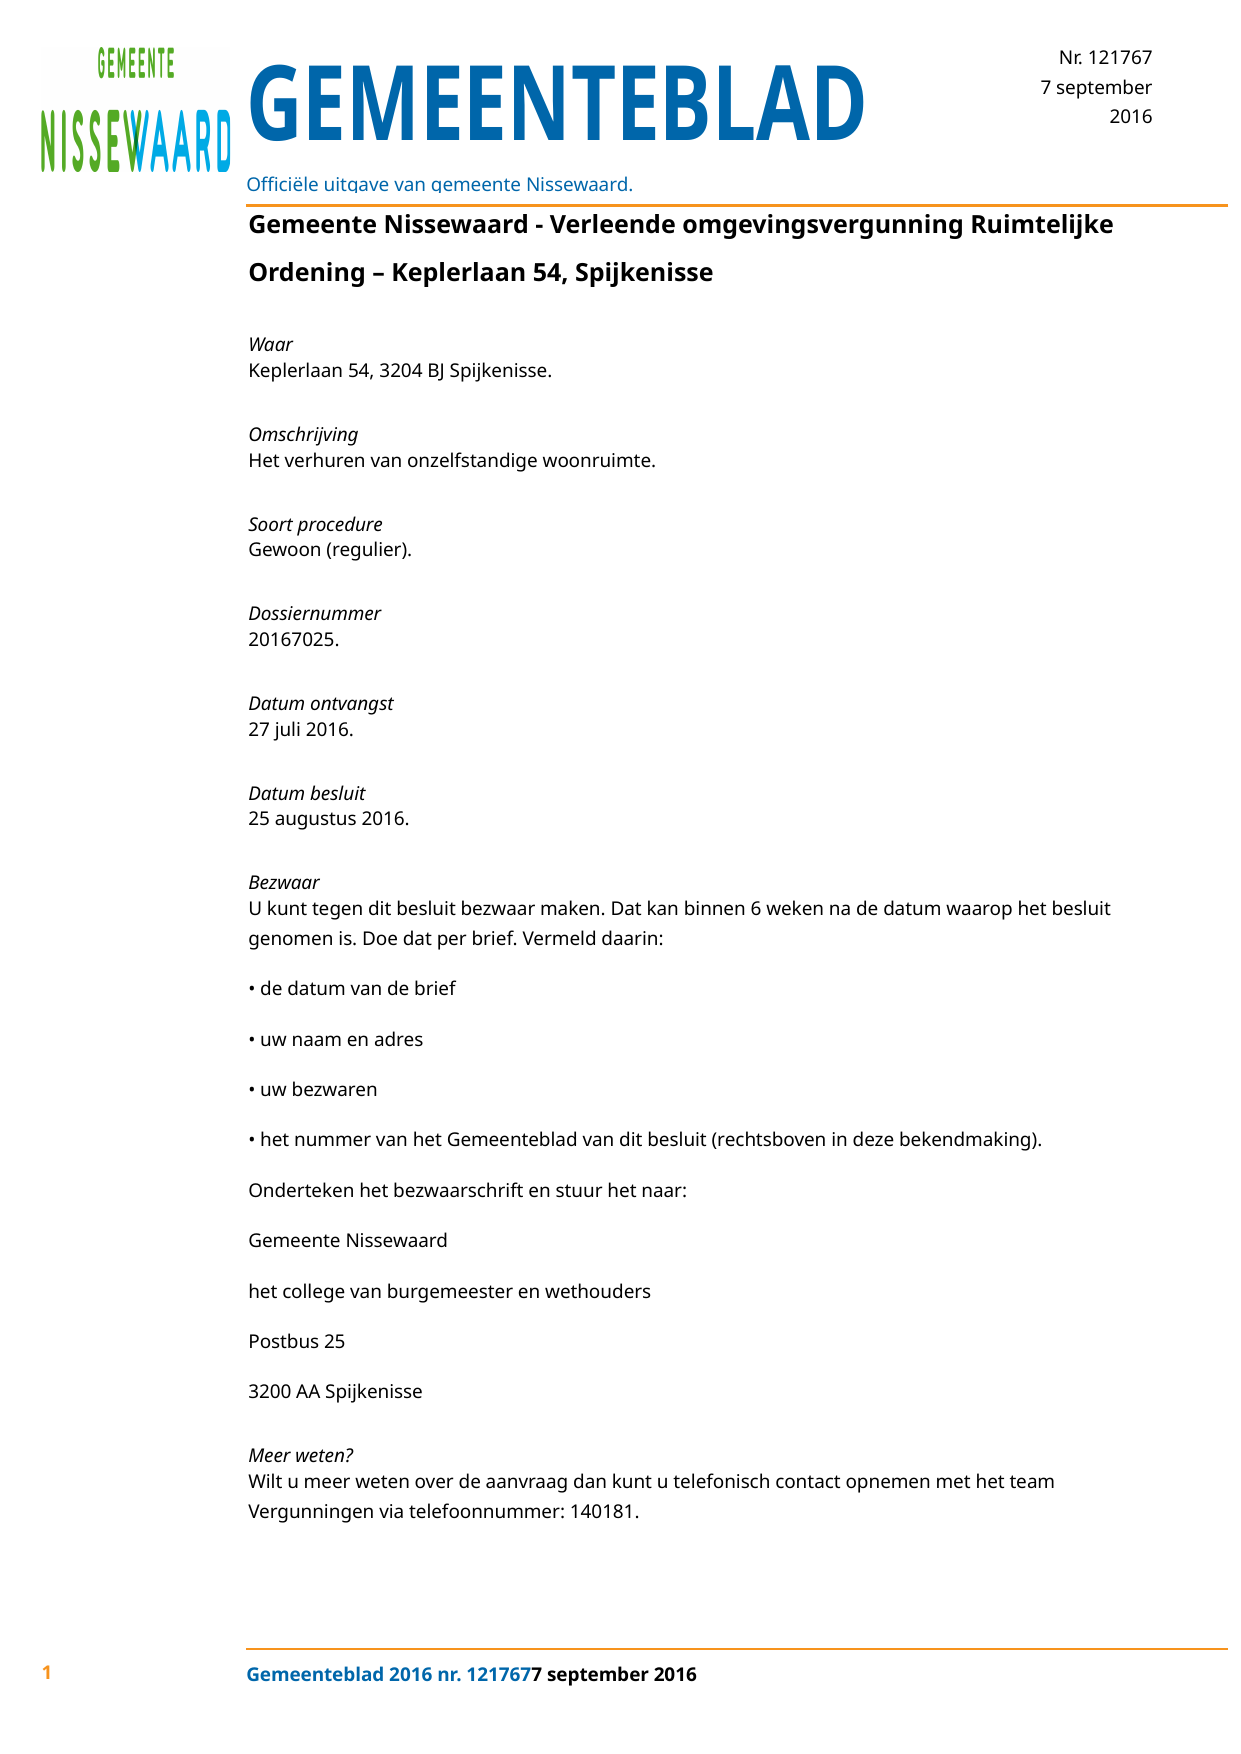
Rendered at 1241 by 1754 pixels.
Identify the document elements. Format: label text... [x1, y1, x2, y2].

text Onderteken het bezwaarschrift en stuur het naar: [248, 1177, 1152, 1203]
text Waar [248, 331, 1152, 357]
text • uw bezwaren [248, 1076, 1152, 1102]
text Gewoon (regulier). [248, 537, 1152, 562]
picture [200, 151, 206, 172]
text Datum besluit [248, 780, 1152, 806]
text Soort procedure [248, 511, 1152, 537]
text het college van burgemeester en wethouders [248, 1278, 1152, 1303]
text Wilt u meer weten over de aanvraag dan kunt u telefonisch contact opnemen met het team Vergunningen via telefoonnummer: 140181. [248, 1468, 1152, 1524]
text • het nummer van het Gemeenteblad van dit besluit (rechtsboven in deze bekendmaking). [248, 1127, 1152, 1152]
text Bezwaar [248, 869, 1152, 895]
text Keplerlaan 54, 3204 BJ Spijkenisse. [248, 357, 1152, 383]
picture [154, 157, 165, 172]
picture [41, 47, 231, 172]
text Meer weten? [248, 1443, 1152, 1468]
text Omschrijving [248, 421, 1152, 447]
picture [222, 122, 227, 160]
text Datum ontvangst [248, 690, 1152, 716]
text • de datum van de brief [248, 975, 1152, 1001]
picture [201, 122, 206, 138]
text 27 juli 2016. [248, 716, 1152, 742]
text Het verhuren van onzelfstandige woonruimte. [248, 447, 1152, 473]
text • uw naam en adres [248, 1026, 1152, 1051]
text Gemeente Nissewaard - Verleende omgevingsvergunning Ruimtelijke Ordening – Keplerlaan 54, Spijkenisse [248, 207, 1152, 288]
text U kunt tegen dit besluit bezwaar maken. Dat kan binnen 6 weken na de datum waarop het besluit genomen is. Doe dat per brief. Vermeld daarin: [248, 895, 1152, 951]
text 20167025. [248, 626, 1152, 652]
text Postbus 25 [248, 1328, 1152, 1354]
text 3200 AA Spijkenisse [248, 1379, 1152, 1404]
text Dossiernummer [248, 601, 1152, 626]
text Gemeente Nissewaard [248, 1227, 1152, 1253]
picture [176, 157, 187, 172]
text 25 augustus 2016. [248, 806, 1152, 831]
